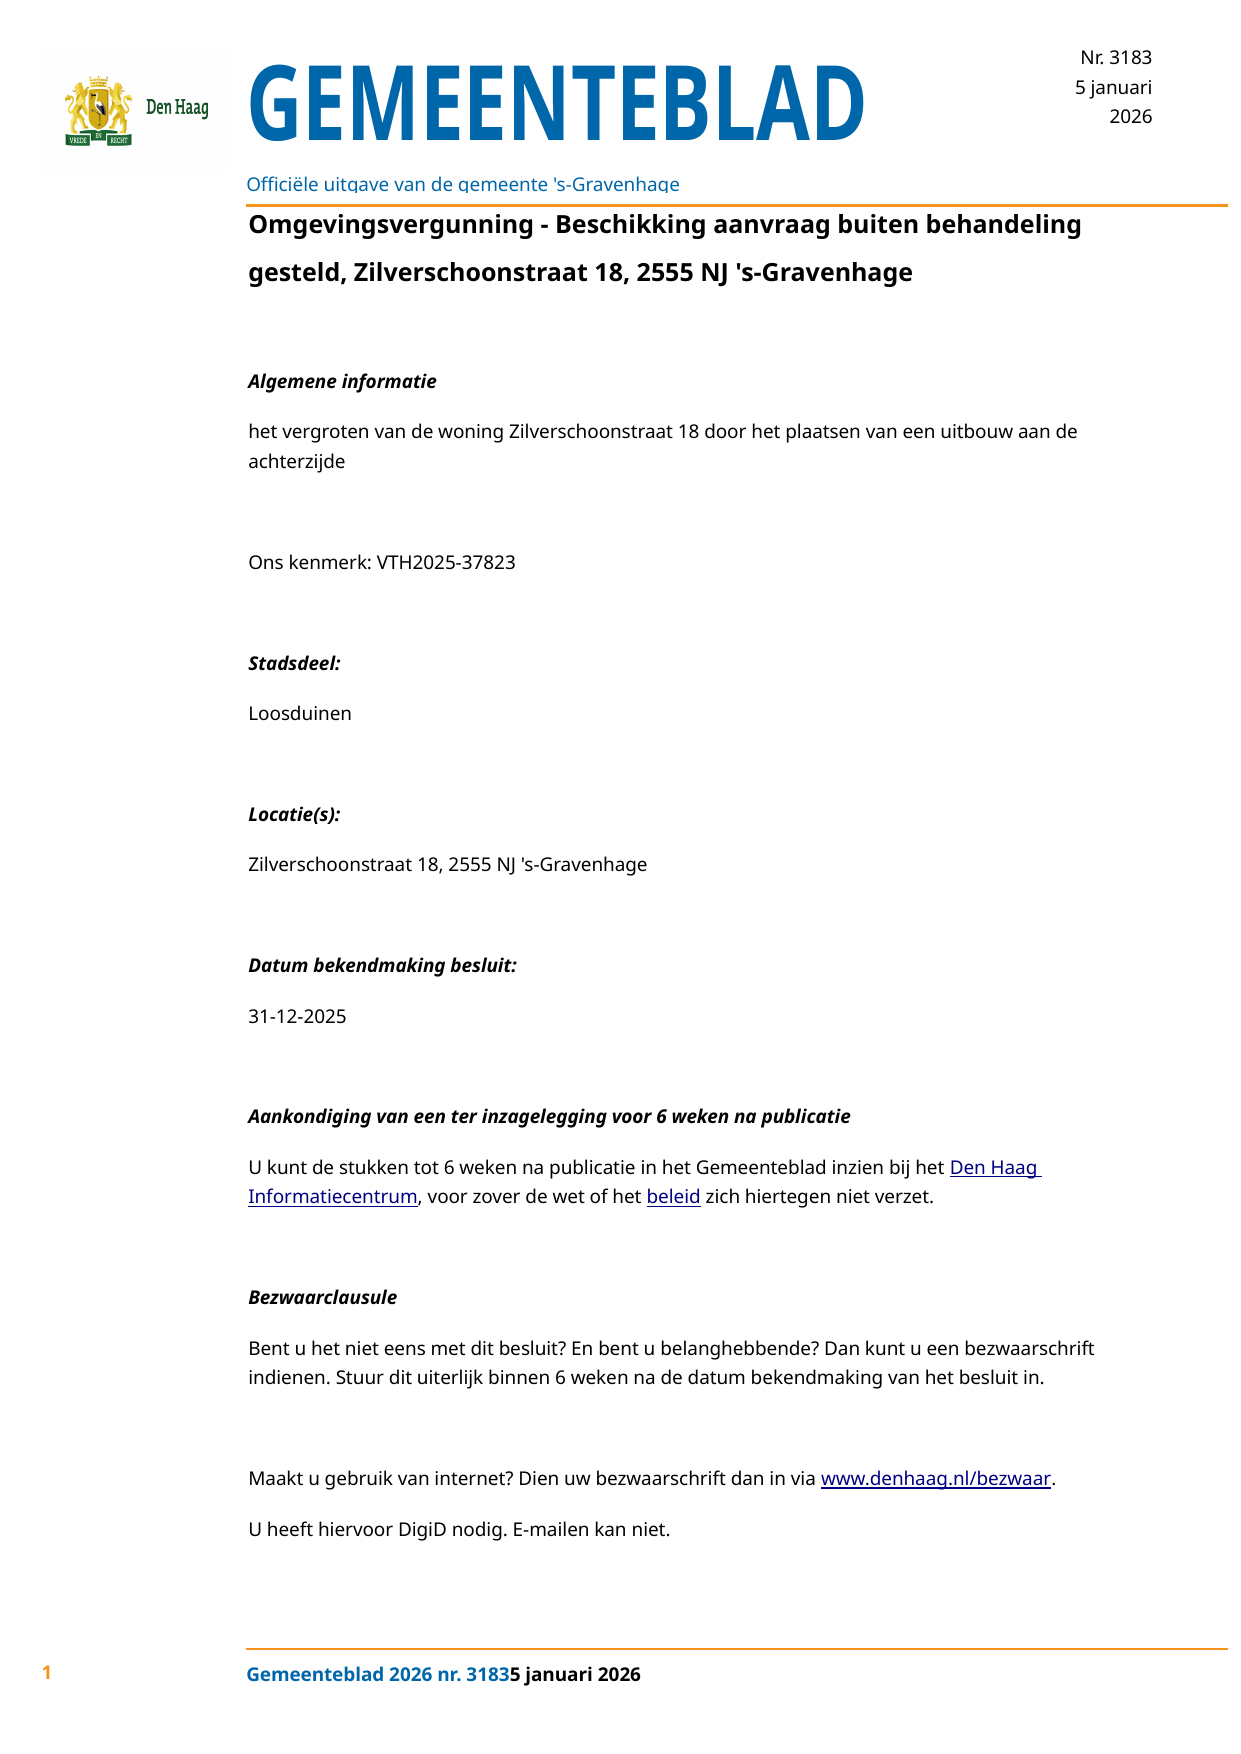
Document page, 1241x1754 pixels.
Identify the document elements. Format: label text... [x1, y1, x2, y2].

text Bezwaarclausule [248, 1284, 1152, 1310]
text 31-12-2025 [248, 1003, 1152, 1029]
text Datum bekendmaking besluit: [248, 952, 1152, 978]
text Zilverschoonstraat 18, 2555 NJ 's-Gravenhage [248, 852, 1152, 877]
text Bent u het niet eens met dit besluit? En bent u belanghebbende? Dan kunt u een bezwaarschrift indienen. Stuur dit uiterlijk binnen 6 weken na de datum bekendmaking van het besluit in. [248, 1335, 1152, 1390]
text U heeft hiervoor DigiD nodig. E-mailen kan niet. [248, 1516, 1152, 1542]
text Loosduinen [248, 700, 1152, 726]
text Locatie(s): [248, 801, 1152, 827]
text Ons kenmerk: VTH2025-37823 [248, 549, 1152, 575]
text Maakt u gebruik van internet? Dien uw bezwaarschrift dan in via www.denhaag.nl/bezwaar. [248, 1465, 1152, 1491]
text Omgevingsvergunning - Beschikking aanvraag buiten behandeling gesteld, Zilverschoonstraat 18, 2555 NJ 's-Gravenhage [248, 207, 1152, 288]
text Aankondiging van een ter inzagelegging voor 6 weken na publicatie [248, 1104, 1152, 1129]
text Algemene informatie [248, 368, 1152, 394]
text Stadsdeel: [248, 650, 1152, 676]
text het vergroten van de woning Zilverschoonstraat 18 door het plaatsen van een uitbouw aan de achterzijde [248, 419, 1152, 474]
picture [41, 47, 231, 172]
text U kunt de stukken tot 6 weken na publicatie in het Gemeenteblad inzien bij het Den Haag Informatiecentrum, voor zover de wet of het beleid zich hiertegen niet verzet. [248, 1154, 1152, 1209]
